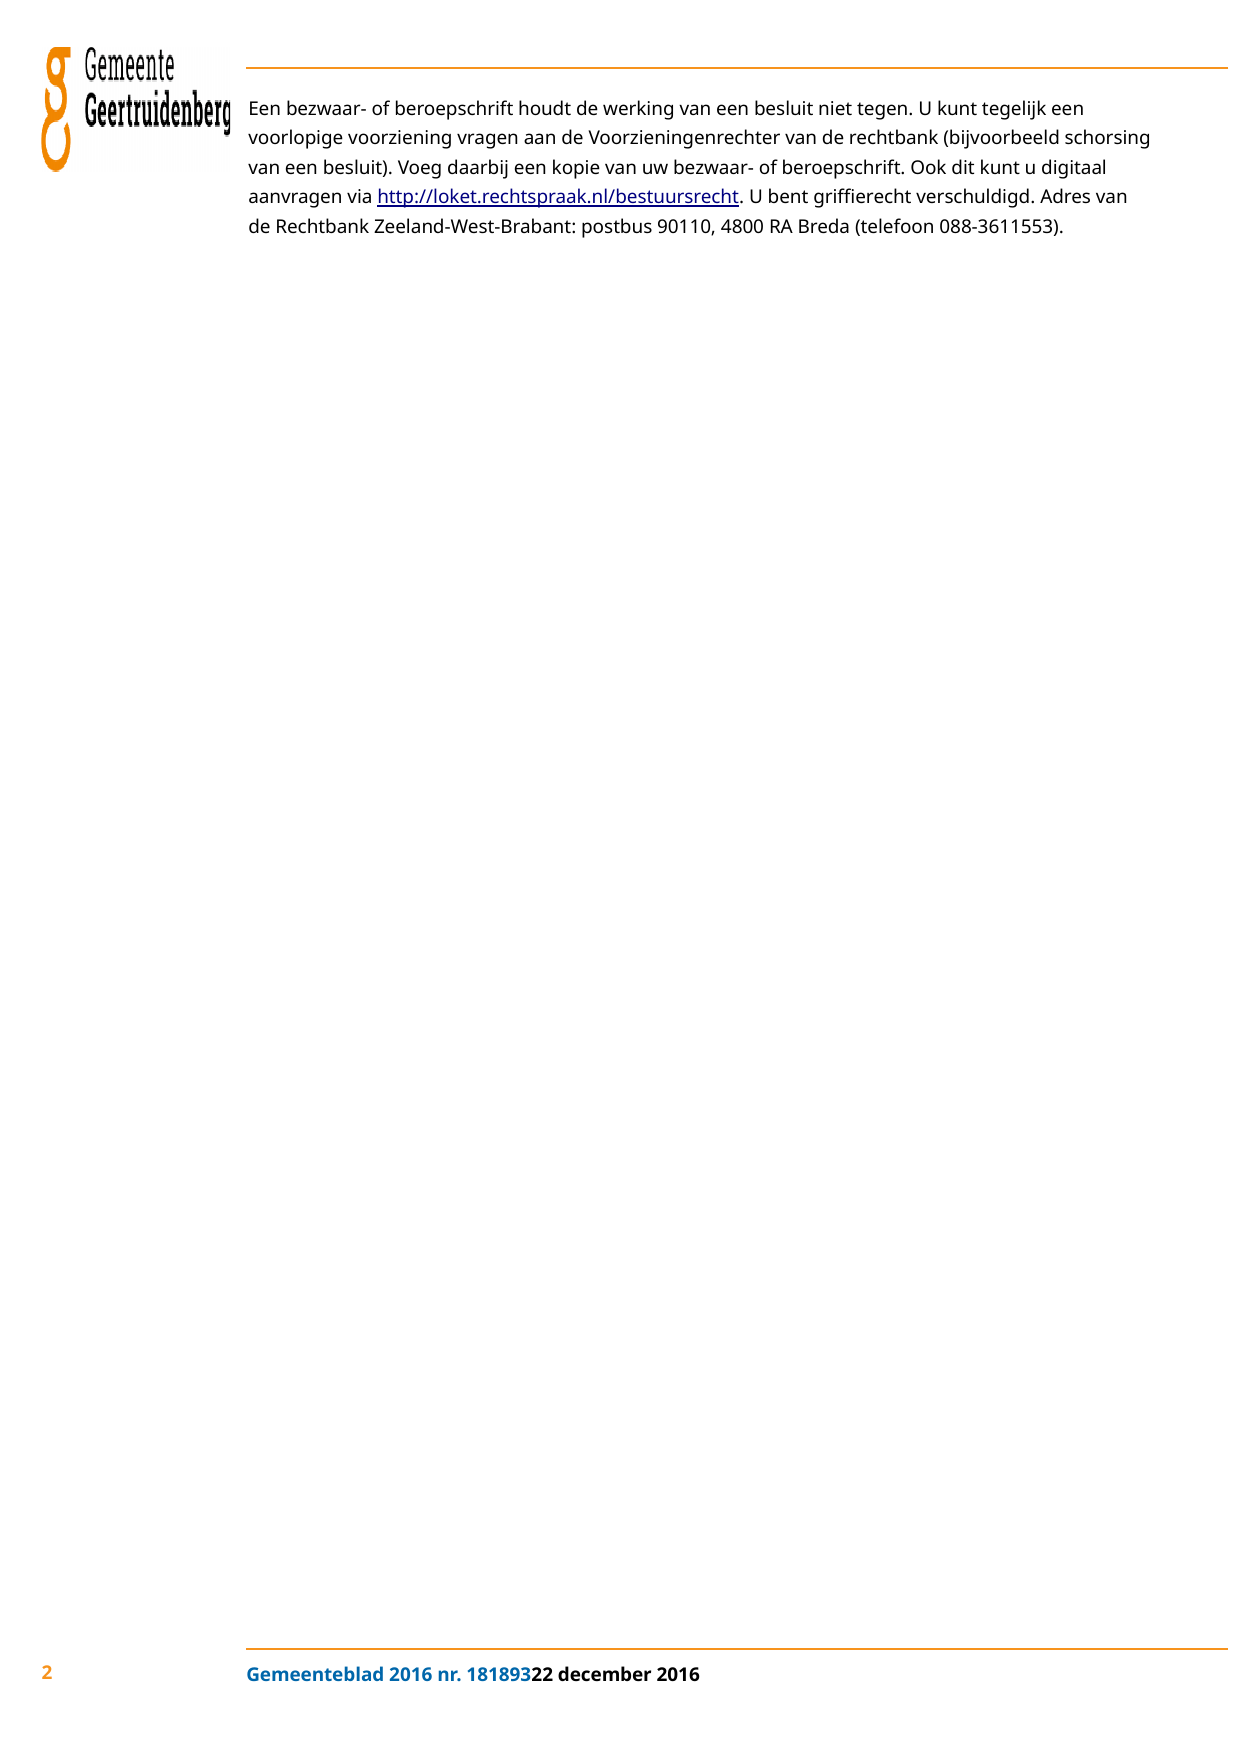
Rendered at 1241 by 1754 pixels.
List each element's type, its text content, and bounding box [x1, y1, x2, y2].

text Een bezwaar- of beroepschrift houdt de werking van een besluit niet tegen. U kunt tegelijk een voorlopige voorziening vragen aan de Voorzieningenrechter van de rechtbank (bijvoorbeeld schorsing van een besluit). Voeg daarbij een kopie van uw bezwaar- of beroepschrift. Ook dit kunt u digitaal aanvragen via http://loket.rechtspraak.nl/bestuursrecht. U bent griffierecht verschuldigd. Adres van de Rechtbank Zeeland-West-Brabant: postbus 90110, 4800 RA Breda (telefoon 088-3611553). [248, 95, 1152, 239]
picture [41, 47, 231, 172]
